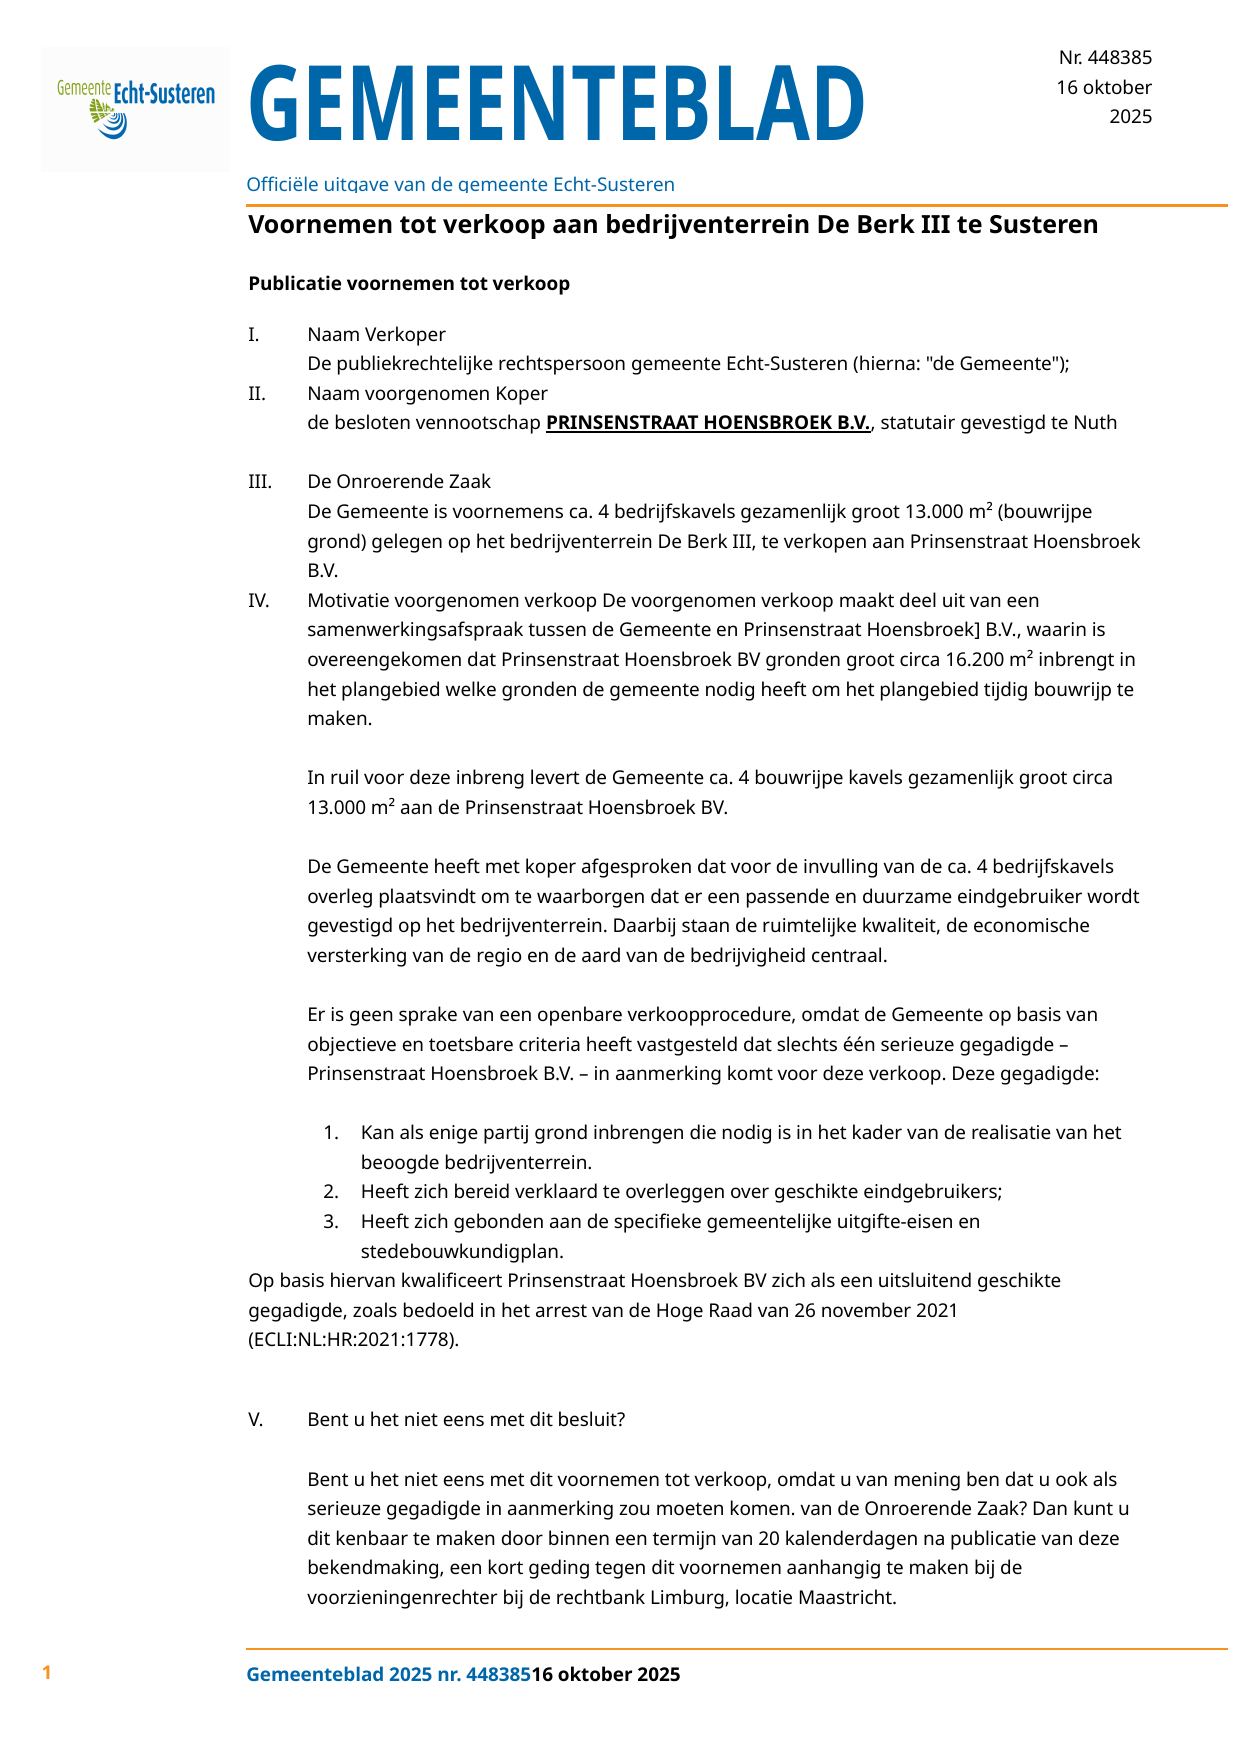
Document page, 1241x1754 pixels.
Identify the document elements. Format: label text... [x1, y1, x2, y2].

text Op basis hiervan kwalificeert Prinsenstraat Hoensbroek BV zich als een uitsluitend geschikte gegadigde, zoals bedoeld in het arrest van de Hoge Raad van 26 november 2021 (ECLI:NL:HR:2021:1778). [248, 1267, 1152, 1352]
list De Gemeente heeft met koper afgesproken dat voor de invulling van de ca. 4 bedrijfskavels overleg plaatsvindt om te waarborgen dat er een passende en duurzame eindgebruiker wordt gevestigd op het bedrijventerrein. Daarbij staan de ruimtelijke kwaliteit, de economische versterking van de regio en de aard van de bedrijvigheid centraal. [248, 853, 1152, 968]
picture [41, 47, 231, 172]
list De Gemeente is voornemens ca. 4 bedrijfskavels gezamenlijk groot 13.000 m² (bouwrijpe grond) gelegen op het bedrijventerrein De Berk III, te verkopen aan Prinsenstraat Hoensbroek B.V. [248, 498, 1152, 583]
list De Onroerende Zaak [248, 469, 1152, 494]
list het plangebied welke gronden de gemeente nodig heeft om het plangebied tijdig bouwrijp te maken. [248, 676, 1152, 731]
list Naam voorgenomen Koper [248, 380, 1152, 406]
list Bent u het niet eens met dit besluit? [248, 1407, 1152, 1432]
list Bent u het niet eens met dit voornemen tot verkoop, omdat u van mening ben dat u ook als serieuze gegadigde in aanmerking zou moeten komen. van de Onroerende Zaak? Dan kunt u dit kenbaar te maken door binnen een termijn van 20 kalenderdagen na publicatie van deze bekendmaking, een kort geding tegen dit voornemen aanhangig te maken bij de voorzieningenrechter bij de rechtbank Limburg, locatie Maastricht. [248, 1466, 1152, 1610]
list Heeft zich gebonden aan de specifieke gemeentelijke uitgifte-eisen en stedebouwkundigplan. [323, 1208, 1152, 1263]
text Voornemen tot verkoop aan bedrijventerrein De Berk III te Susteren [248, 207, 1152, 241]
list de besloten vennootschap PRINSENSTRAAT HOENSBROEK B.V., statutair gevestigd te Nuth [248, 409, 1152, 435]
list In ruil voor deze inbreng levert de Gemeente ca. 4 bouwrijpe kavels gezamenlijk groot circa 13.000 m² aan de Prinsenstraat Hoensbroek BV. [248, 764, 1152, 820]
list Heeft zich bereid verklaard te overleggen over geschikte eindgebruikers; [323, 1179, 1152, 1204]
list Motivatie voorgenomen verkoop De voorgenomen verkoop maakt deel uit van een samenwerkingsafspraak tussen de Gemeente en Prinsenstraat Hoensbroek] B.V., waarin is overeengekomen dat Prinsenstraat Hoensbroek BV gronden groot circa 16.200 m² inbrengt in [248, 587, 1152, 672]
text Publicatie voornemen tot verkoop [248, 270, 1152, 296]
list Er is geen sprake van een openbare verkoopprocedure, omdat de Gemeente op basis van objectieve en toetsbare criteria heeft vastgesteld dat slechts één serieuze gegadigde –Prinsenstraat Hoensbroek B.V. – in aanmerking komt voor deze verkoop. Deze gegadigde: [248, 1001, 1152, 1086]
list Naam Verkoper [248, 321, 1152, 346]
list Kan als enige partij grond inbrengen die nodig is in het kader van de realisatie van het beoogde bedrijventerrein. [323, 1119, 1152, 1175]
list De publiekrechtelijke rechtspersoon gemeente Echt-Susteren (hierna: "de Gemeente"); [248, 350, 1152, 376]
